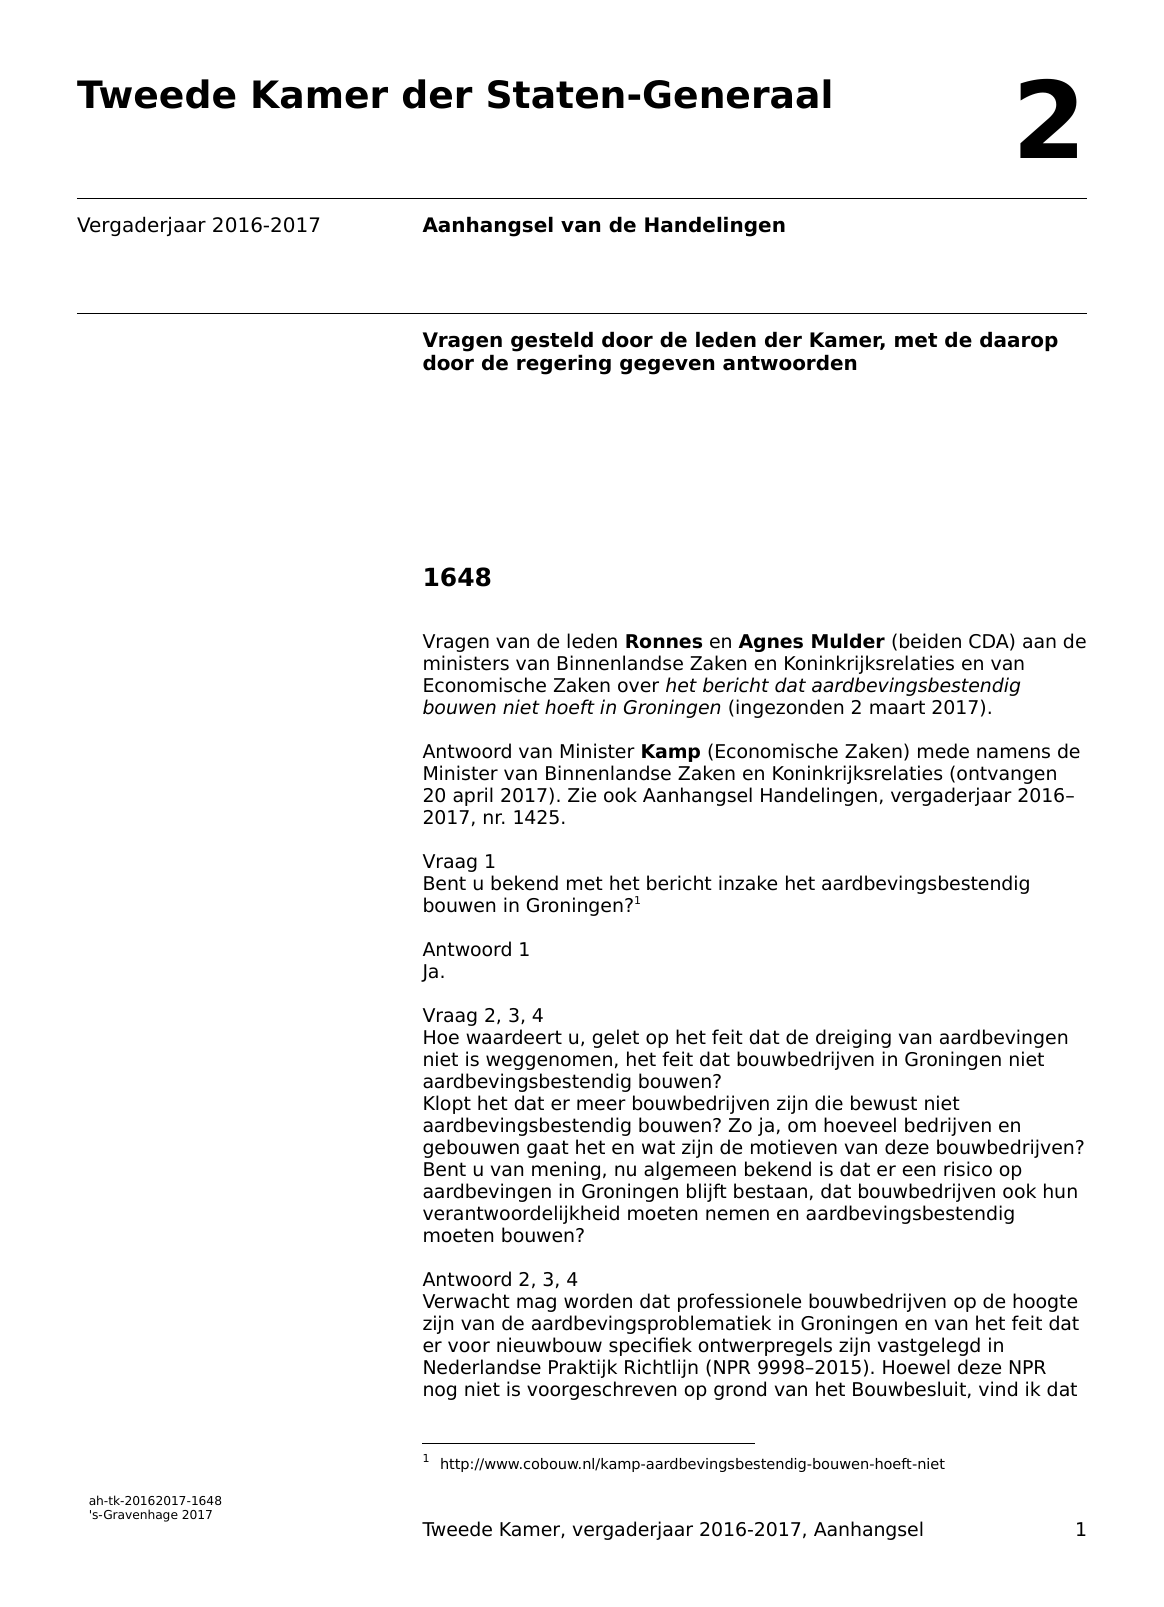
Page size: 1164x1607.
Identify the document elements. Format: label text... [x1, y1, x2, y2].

text ah-tk-20162017-1648 [88, 1494, 323, 1508]
text Antwoord van Minister Kamp (Economische Zaken) mede namens de Minister van Binnenlandse Zaken en Koninkrijksrelaties (ontvangen 20 april 2017). Zie ook Aanhangsel Handelingen, vergaderjaar 2016–2017, nr. 1425. [422, 741, 1087, 829]
table_header 2 [886, 59, 1087, 198]
table_header Tweede Kamer der Staten-Generaal [77, 59, 886, 198]
text 1648 [422, 563, 1087, 592]
text 's-Gravenhage 2017 [88, 1508, 323, 1522]
text Vraag 1 [422, 851, 1087, 873]
text Hoe waardeert u, gelet op het feit dat de dreiging van aardbevingen niet is weggenomen, het feit dat bouwbedrijven in Groningen niet aardbevingsbestendig bouwen? [422, 1027, 1087, 1093]
text Vraag 2, 3, 4 [422, 1005, 1087, 1027]
text Vragen van de leden Ronnes en Agnes Mulder (beiden CDA) aan de ministers van Binnenlandse Zaken en Koninkrijksrelaties en van Economische Zaken over het bericht dat aardbevingsbestendig bouwen niet hoeft in Groningen (ingezonden 2 maart 2017). [422, 631, 1087, 718]
table_cell [77, 314, 422, 376]
text Bent u bekend met het bericht inzake het aardbevingsbestendig bouwen in Groningen? [422, 873, 1087, 917]
text Ja. [422, 961, 1087, 983]
table_cell Vragen gesteld door de leden der Kamer, met de daarop door de regering gegeven antwoorden [422, 314, 1087, 376]
text Antwoord 2, 3, 4 [422, 1269, 1087, 1291]
text Antwoord 1 [422, 939, 1087, 961]
text Bent u van mening, nu algemeen bekend is dat er een risico op aardbevingen in Groningen blijft bestaan, dat bouwbedrijven ook hun verantwoordelijkheid moeten nemen en aardbevingsbestendig moeten bouwen? [422, 1159, 1087, 1247]
table_cell Vergaderjaar 2016-2017 [77, 199, 422, 313]
text http://www.cobouw.nl/kamp-aardbevingsbestendig-bouwen-hoeft-niet [422, 1452, 1087, 1474]
text Verwacht mag worden dat professionele bouwbedrijven op de hoogte zijn van de aardbevingsproblematiek in Groningen en van het feit dat er voor nieuwbouw specifiek ontwerpregels zijn vastgelegd in Nederlandse Praktijk Richtlijn (NPR 9998–2015). Hoewel deze NPR nog niet is voorgeschreven op grond van het Bouwbesluit, vind ik dat [422, 1291, 1087, 1401]
text Klopt het dat er meer bouwbedrijven zijn die bewust niet aardbevingsbestendig bouwen? Zo ja, om hoeveel bedrijven en gebouwen gaat het en wat zijn de motieven van deze bouwbedrijven? [422, 1093, 1087, 1159]
table_cell Aanhangsel van de Handelingen [422, 199, 1087, 313]
